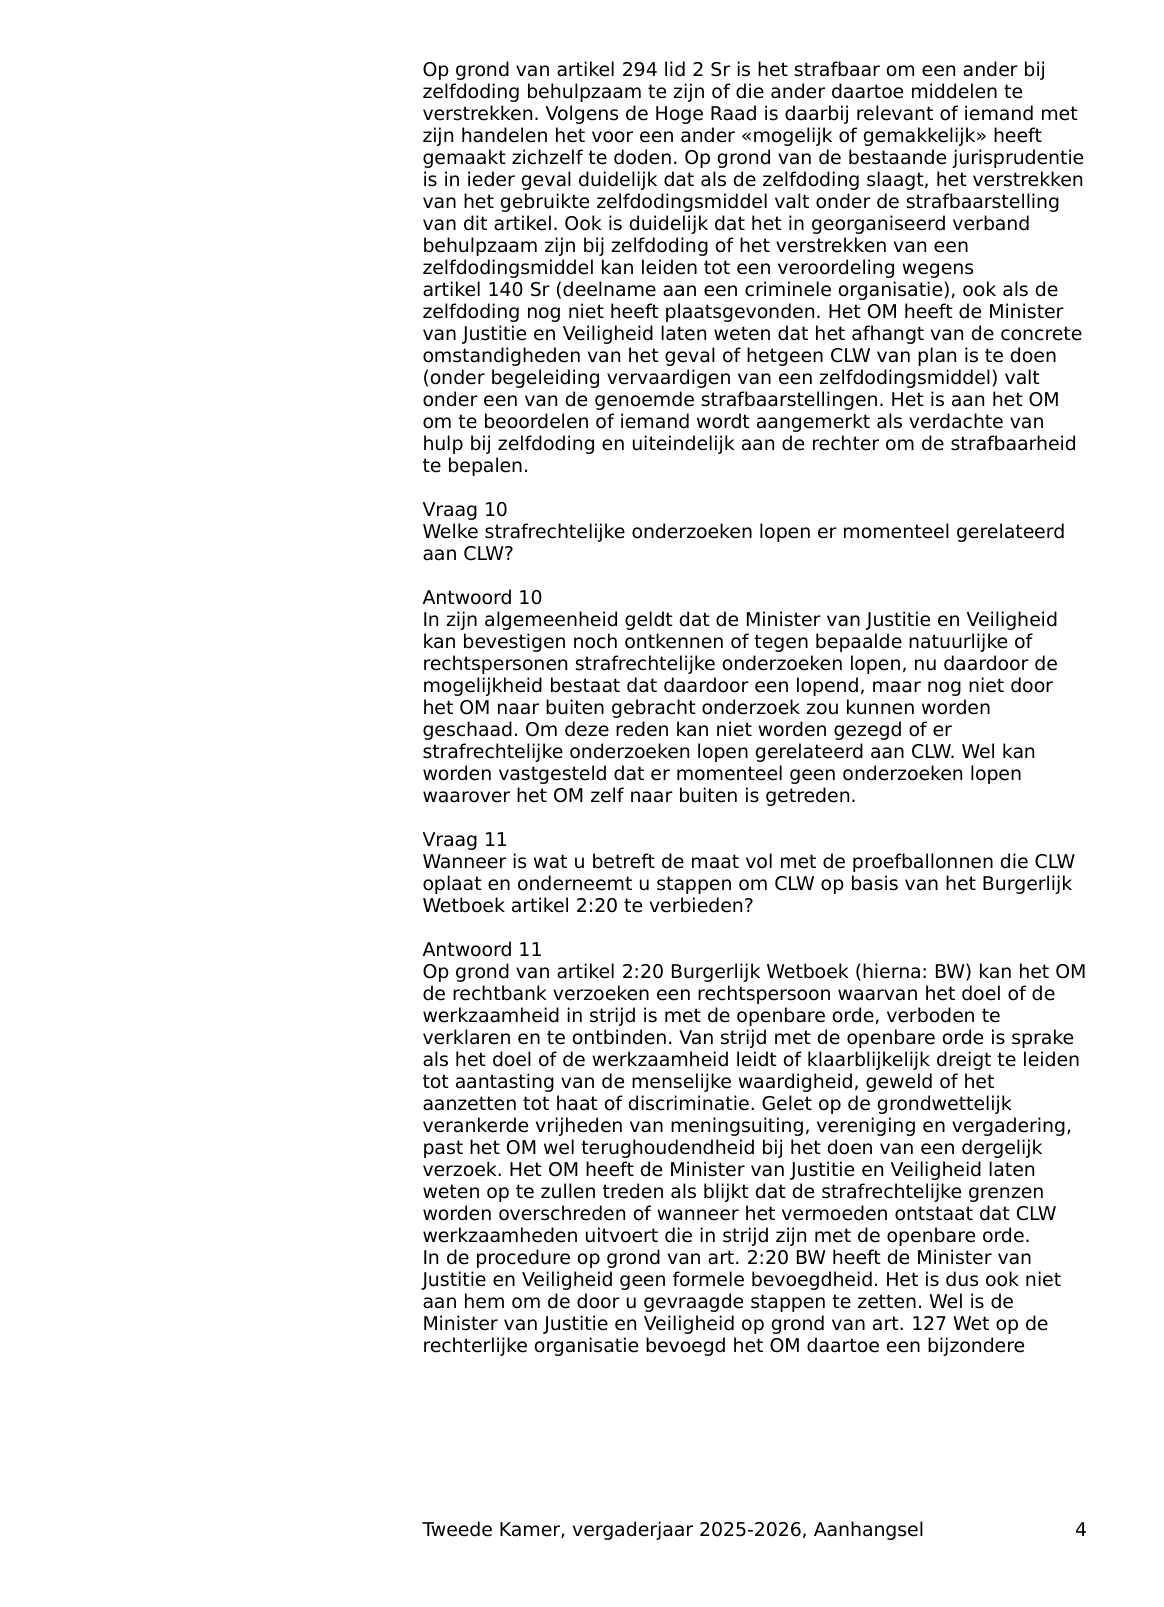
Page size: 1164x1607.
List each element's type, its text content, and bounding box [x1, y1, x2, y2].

text In de procedure op grond van art. 2:20 BW heeft de Minister van Justitie en Veiligheid geen formele bevoegdheid. Het is dus ook niet aan hem om de door u gevraagde stappen te zetten. Wel is de Minister van Justitie en Veiligheid op grond van art. 127 Wet op de rechterlijke organisatie bevoegd het OM daartoe een bijzondere [422, 1247, 1087, 1357]
text Welke strafrechtelijke onderzoeken lopen er momenteel gerelateerd aan CLW? [422, 521, 1087, 565]
text In zijn algemeenheid geldt dat de Minister van Justitie en Veiligheid kan bevestigen noch ontkennen of tegen bepaalde natuurlijke of rechtspersonen strafrechtelijke onderzoeken lopen, nu daardoor de mogelijkheid bestaat dat daardoor een lopend, maar nog niet door het OM naar buiten gebracht onderzoek zou kunnen worden geschaad. Om deze reden kan niet worden gezegd of er strafrechtelijke onderzoeken lopen gerelateerd aan CLW. Wel kan worden vastgesteld dat er momenteel geen onderzoeken lopen waarover het OM zelf naar buiten is getreden. [422, 609, 1087, 807]
text Op grond van artikel 2:20 Burgerlijk Wetboek (hierna: BW) kan het OM de rechtbank verzoeken een rechtspersoon waarvan het doel of de werkzaamheid in strijd is met de openbare orde, verboden te verklaren en te ontbinden. Van strijd met de openbare orde is sprake als het doel of de werkzaamheid leidt of klaarblijkelijk dreigt te leiden tot aantasting van de menselijke waardigheid, geweld of het aanzetten tot haat of discriminatie. Gelet op de grondwettelijk verankerde vrijheden van meningsuiting, vereniging en vergadering, past het OM wel terughoudendheid bij het doen van een dergelijk verzoek. Het OM heeft de Minister van Justitie en Veiligheid laten weten op te zullen treden als blijkt dat de strafrechtelijke grenzen worden overschreden of wanneer het vermoeden ontstaat dat CLW werkzaamheden uitvoert die in strijd zijn met de openbare orde. [422, 961, 1087, 1247]
text Antwoord 10 [422, 587, 1087, 609]
text Antwoord 11 [422, 939, 1087, 961]
text Wanneer is wat u betreft de maat vol met de proefballonnen die CLW oplaat en onderneemt u stappen om CLW op basis van het Burgerlijk Wetboek artikel 2:20 te verbieden? [422, 851, 1087, 917]
text Op grond van artikel 294 lid 2 Sr is het strafbaar om een ander bij zelfdoding behulpzaam te zijn of die ander daartoe middelen te verstrekken. Volgens de Hoge Raad is daarbij relevant of iemand met zijn handelen het voor een ander «mogelijk of gemakkelijk» heeft gemaakt zichzelf te doden. Op grond van de bestaande jurisprudentie is in ieder geval duidelijk dat als de zelfdoding slaagt, het verstrekken van het gebruikte zelfdodingsmiddel valt onder de strafbaarstelling van dit artikel. Ook is duidelijk dat het in georganiseerd verband behulpzaam zijn bij zelfdoding of het verstrekken van een zelfdodingsmiddel kan leiden tot een veroordeling wegens artikel 140 Sr (deelname aan een criminele organisatie), ook als de zelfdoding nog niet heeft plaatsgevonden. Het OM heeft de Minister van Justitie en Veiligheid laten weten dat het afhangt van de concrete omstandigheden van het geval of hetgeen CLW van plan is te doen (onder begeleiding vervaardigen van een zelfdodingsmiddel) valt onder een van de genoemde strafbaarstellingen. Het is aan het OM om te beoordelen of iemand wordt aangemerkt als verdachte van hulp bij zelfdoding en uiteindelijk aan de rechter om de strafbaarheid te bepalen. [422, 59, 1087, 477]
text Vraag 11 [422, 829, 1087, 851]
text Vraag 10 [422, 499, 1087, 521]
